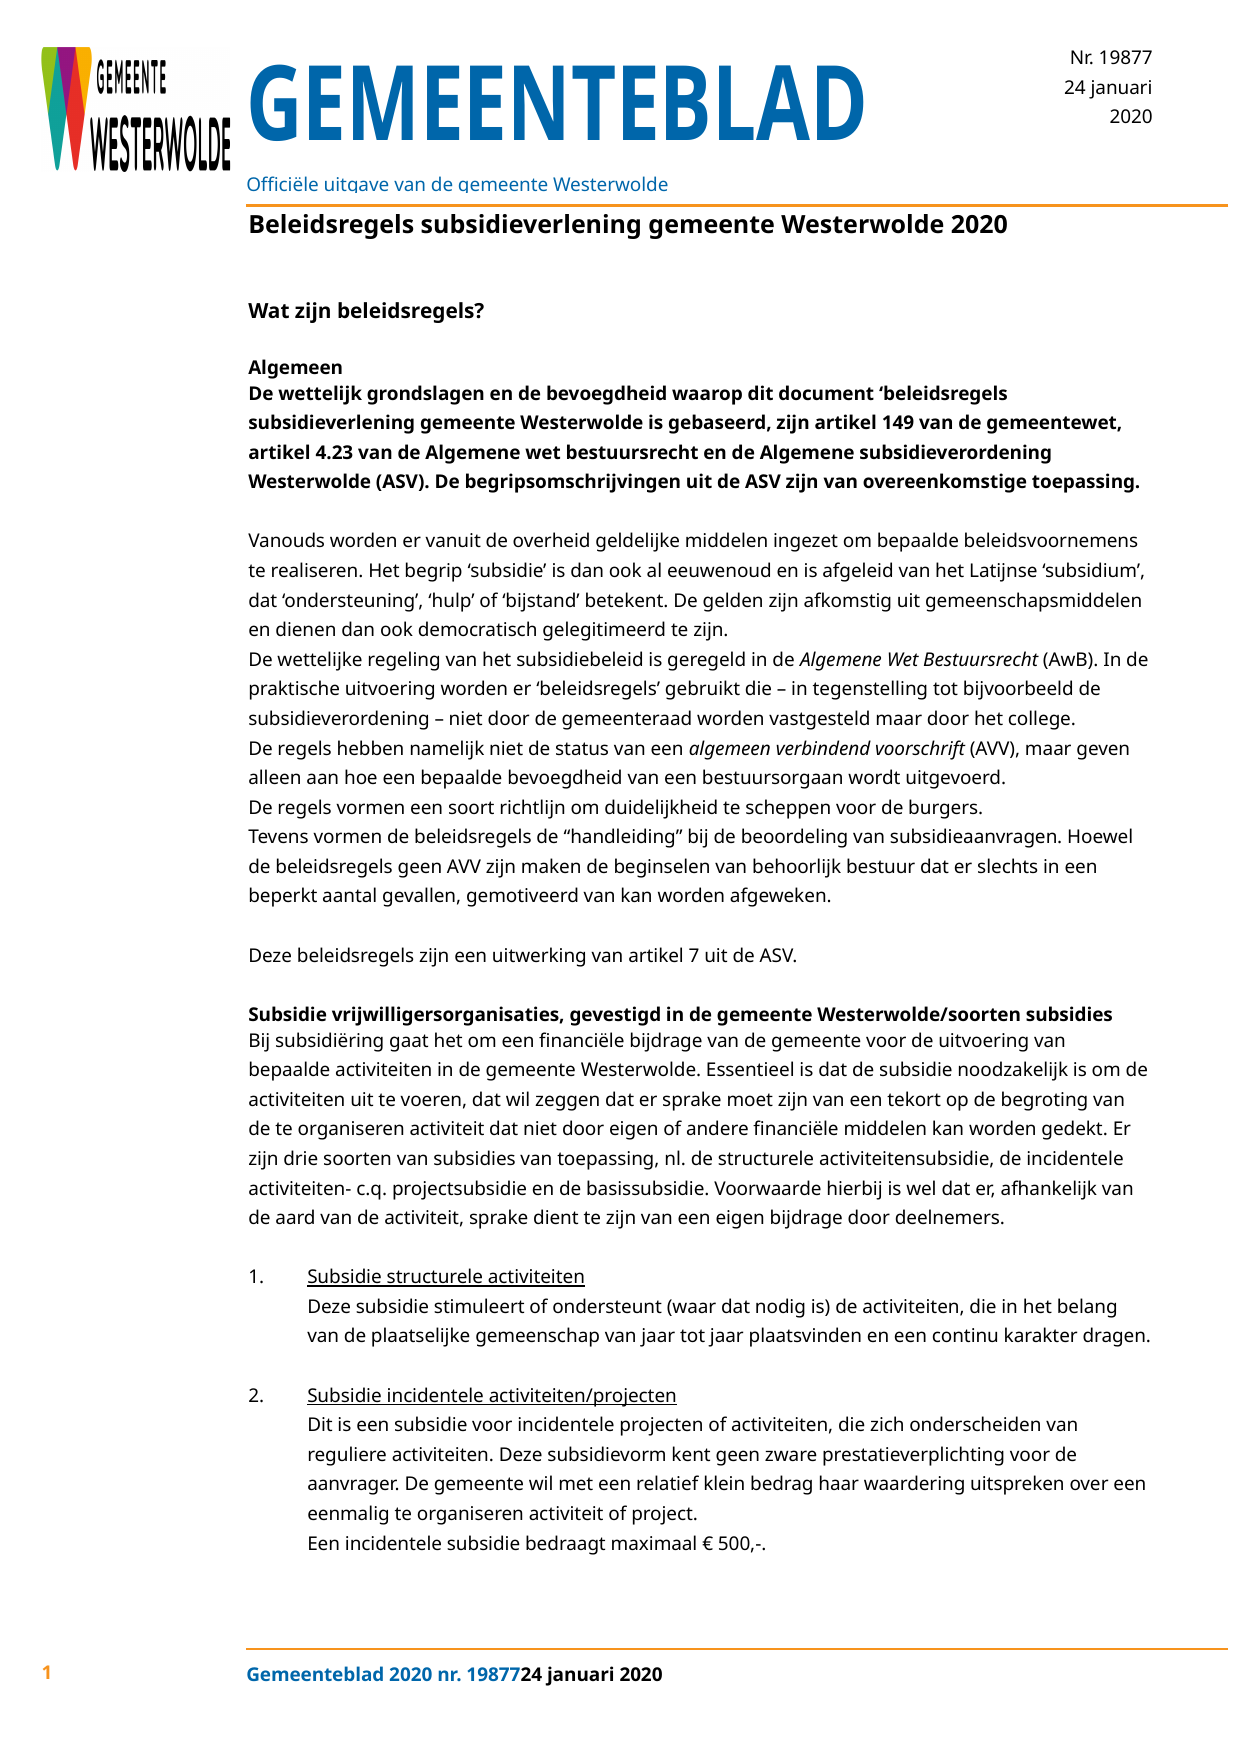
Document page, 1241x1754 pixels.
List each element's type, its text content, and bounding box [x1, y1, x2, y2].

text Wat zijn beleidsregels? [248, 296, 1152, 324]
text Beleidsregels subsidieverlening gemeente Westerwolde 2020 [248, 207, 1152, 241]
text Deze beleidsregels zijn een uitwerking van artikel 7 uit de ASV. [248, 942, 1152, 968]
text Bij subsidiëring gaat het om een financiële bijdrage van de gemeente voor de uitvoering van bepaalde activiteiten in de gemeente Westerwolde. Essentieel is dat de subsidie noodzakelijk is om de activiteiten uit te voeren, dat wil zeggen dat er sprake moet zijn van een tekort op de begroting van de te organiseren activiteit dat niet door eigen of andere financiële middelen kan worden gedekt. Er zijn drie soorten van subsidies van toepassing, nl. de structurele activiteitensubsidie, de incidentele activiteiten- c.q. projectsubsidie en de basissubsidie. Voorwaarde hierbij is wel dat er, afhankelijk van de aard van de activiteit, sprake dient te zijn van een eigen bijdrage door deelnemers. [248, 1027, 1152, 1230]
list Deze subsidie stimuleert of ondersteunt (waar dat nodig is) de activiteiten, die in het belang van de plaatselijke gemeenschap van jaar tot jaar plaatsvinden en een continu karakter dragen. [248, 1293, 1152, 1348]
picture [41, 47, 231, 172]
text De wettelijke regeling van het subsidiebeleid is geregeld in de Algemene Wet Bestuursrecht (AwB). In de praktische uitvoering worden er ‘beleidsregels’ gebruikt die – in tegenstelling tot bijvoorbeeld de subsidieverordening – niet door de gemeenteraad worden vastgesteld maar door het college. [248, 646, 1152, 731]
text Vanouds worden er vanuit de overheid geldelijke middelen ingezet om bepaalde beleidsvoornemens te realiseren. Het begrip ‘subsidie’ is dan ook al eeuwenoud en is afgeleid van het Latijnse ‘subsidium’, dat ‘ondersteuning’, ‘hulp’ of ‘bijstand’ betekent. De gelden zijn afkomstig uit gemeenschapsmiddelen en dienen dan ook democratisch gelegitimeerd te zijn. [248, 528, 1152, 642]
list Subsidie structurele activiteiten [248, 1263, 1152, 1289]
text Subsidie vrijwilligersorganisaties, gevestigd in de gemeente Westerwolde/soorten subsidies [248, 1001, 1152, 1027]
text Algemeen [248, 354, 1152, 380]
list Subsidie incidentele activiteiten/projecten [248, 1382, 1152, 1407]
list Dit is een subsidie voor incidentele projecten of activiteiten, die zich onderscheiden van reguliere activiteiten. Deze subsidievorm kent geen zware prestatieverplichting voor de aanvrager. De gemeente wil met een relatief klein bedrag haar waardering uitspreken over een eenmalig te organiseren activiteit of project. [248, 1411, 1152, 1526]
text De regels hebben namelijk niet de status van een algemeen verbindend voorschrift (AVV), maar geven alleen aan hoe een bepaalde bevoegdheid van een bestuursorgaan wordt uitgevoerd. [248, 735, 1152, 790]
text De regels vormen een soort richtlijn om duidelijkheid te scheppen voor de burgers. [248, 794, 1152, 820]
text De wettelijk grondslagen en de bevoegdheid waarop dit document ‘beleidsregels subsidieverlening gemeente Westerwolde is gebaseerd, zijn artikel 149 van de gemeentewet, artikel 4.23 van de Algemene wet bestuursrecht en de Algemene subsidieverordening Westerwolde (ASV). De begripsomschrijvingen uit de ASV zijn van overeenkomstige toepassing. [248, 380, 1152, 494]
text Tevens vormen de beleidsregels de “handleiding” bij de beoordeling van subsidieaanvragen. Hoewel de beleidsregels geen AVV zijn maken de beginselen van behoorlijk bestuur dat er slechts in een beperkt aantal gevallen, gemotiveerd van kan worden afgeweken. [248, 823, 1152, 908]
list Een incidentele subsidie bedraagt maximaal € 500,-. [248, 1530, 1152, 1555]
